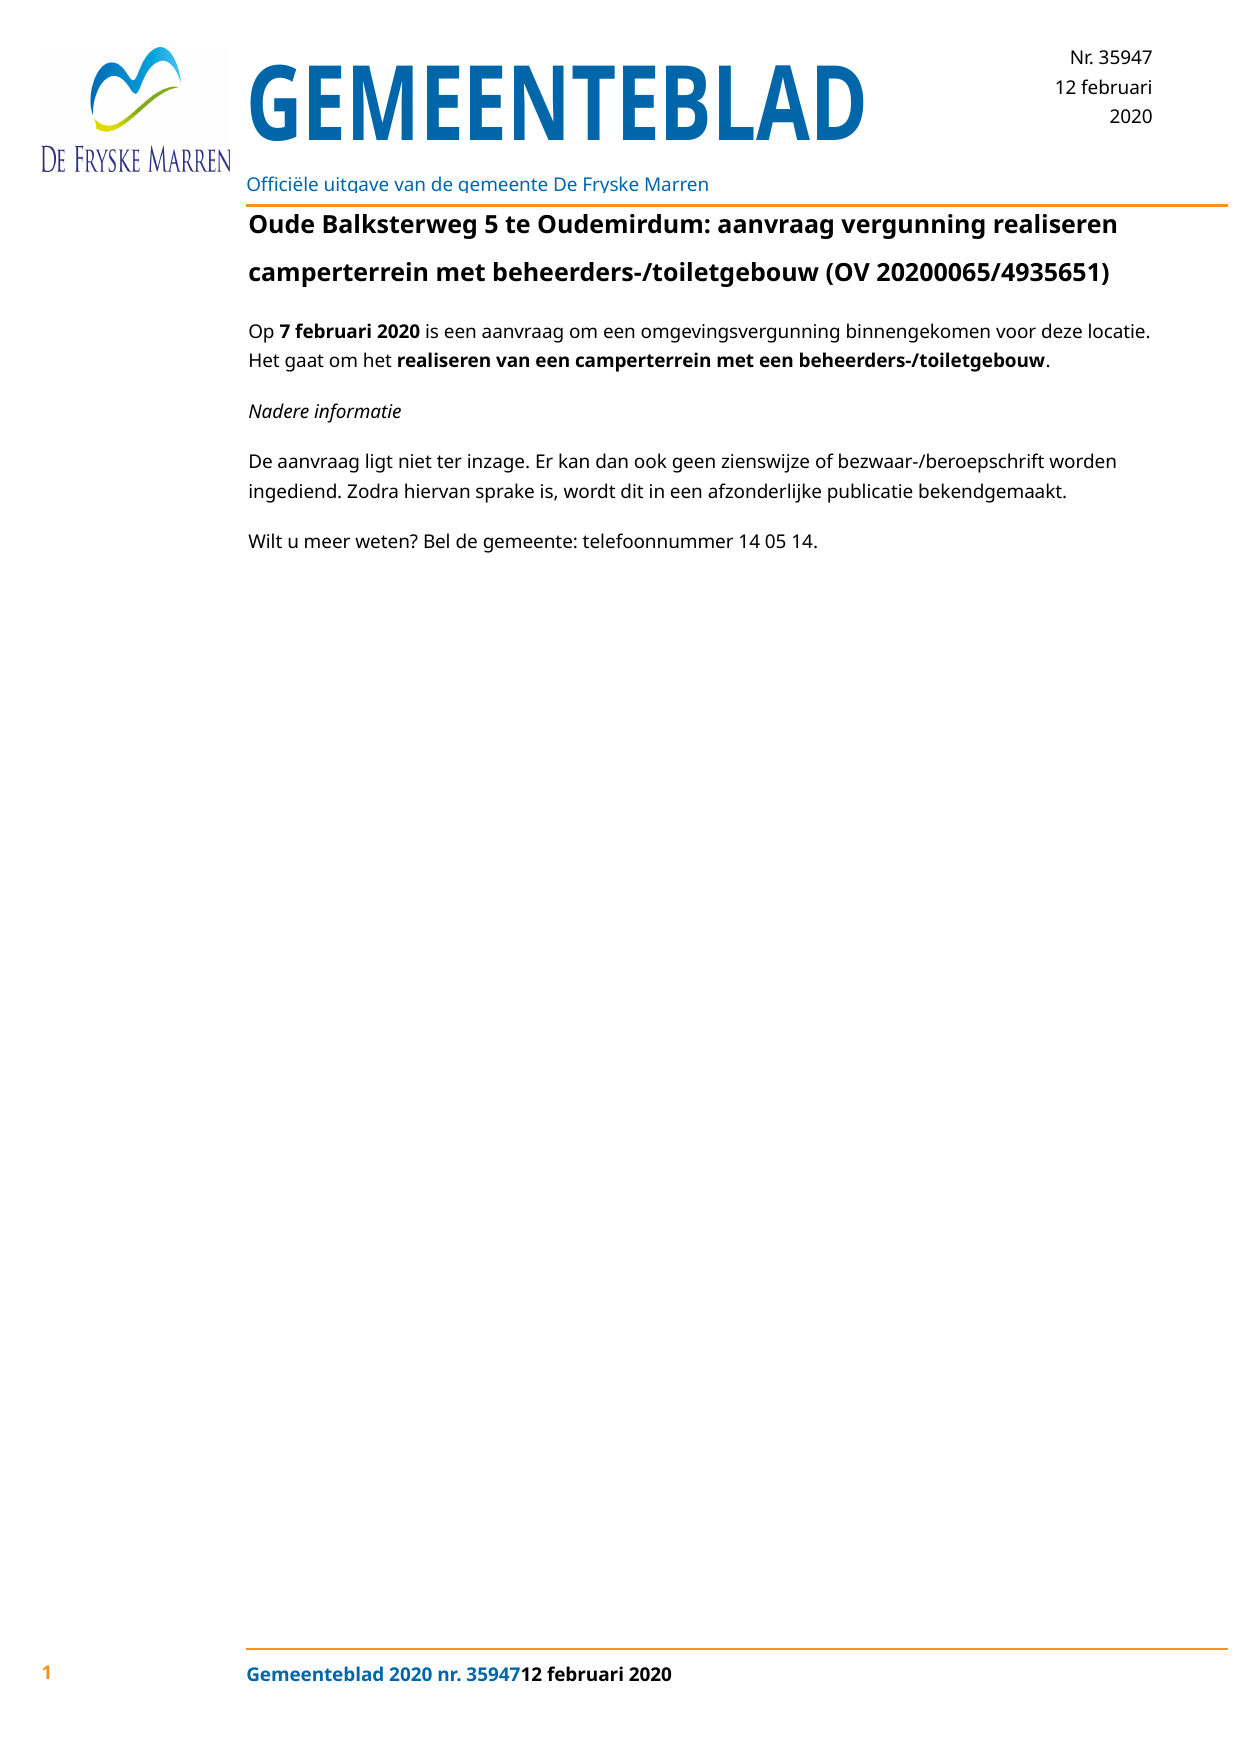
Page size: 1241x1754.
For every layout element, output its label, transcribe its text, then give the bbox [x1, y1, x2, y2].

text Nadere informatie [248, 398, 1152, 424]
picture [41, 47, 231, 172]
text Oude Balksterweg 5 te Oudemirdum: aanvraag vergunning realiseren camperterrein met beheerders-/toiletgebouw (OV 20200065/4935651) [248, 207, 1152, 288]
text Op 7 februari 2020 is een aanvraag om een omgevingsvergunning binnengekomen voor deze locatie. Het gaat om het realiseren van een camperterrein met een beheerders-/toiletgebouw. [248, 318, 1152, 373]
text Wilt u meer weten? Bel de gemeente: telefoonnummer 14 05 14. [248, 528, 1152, 554]
text De aanvraag ligt niet ter inzage. Er kan dan ook geen zienswijze of bezwaar-/beroepschrift worden ingediend. Zodra hiervan sprake is, wordt dit in een afzonderlijke publicatie bekendgemaakt. [248, 448, 1152, 504]
